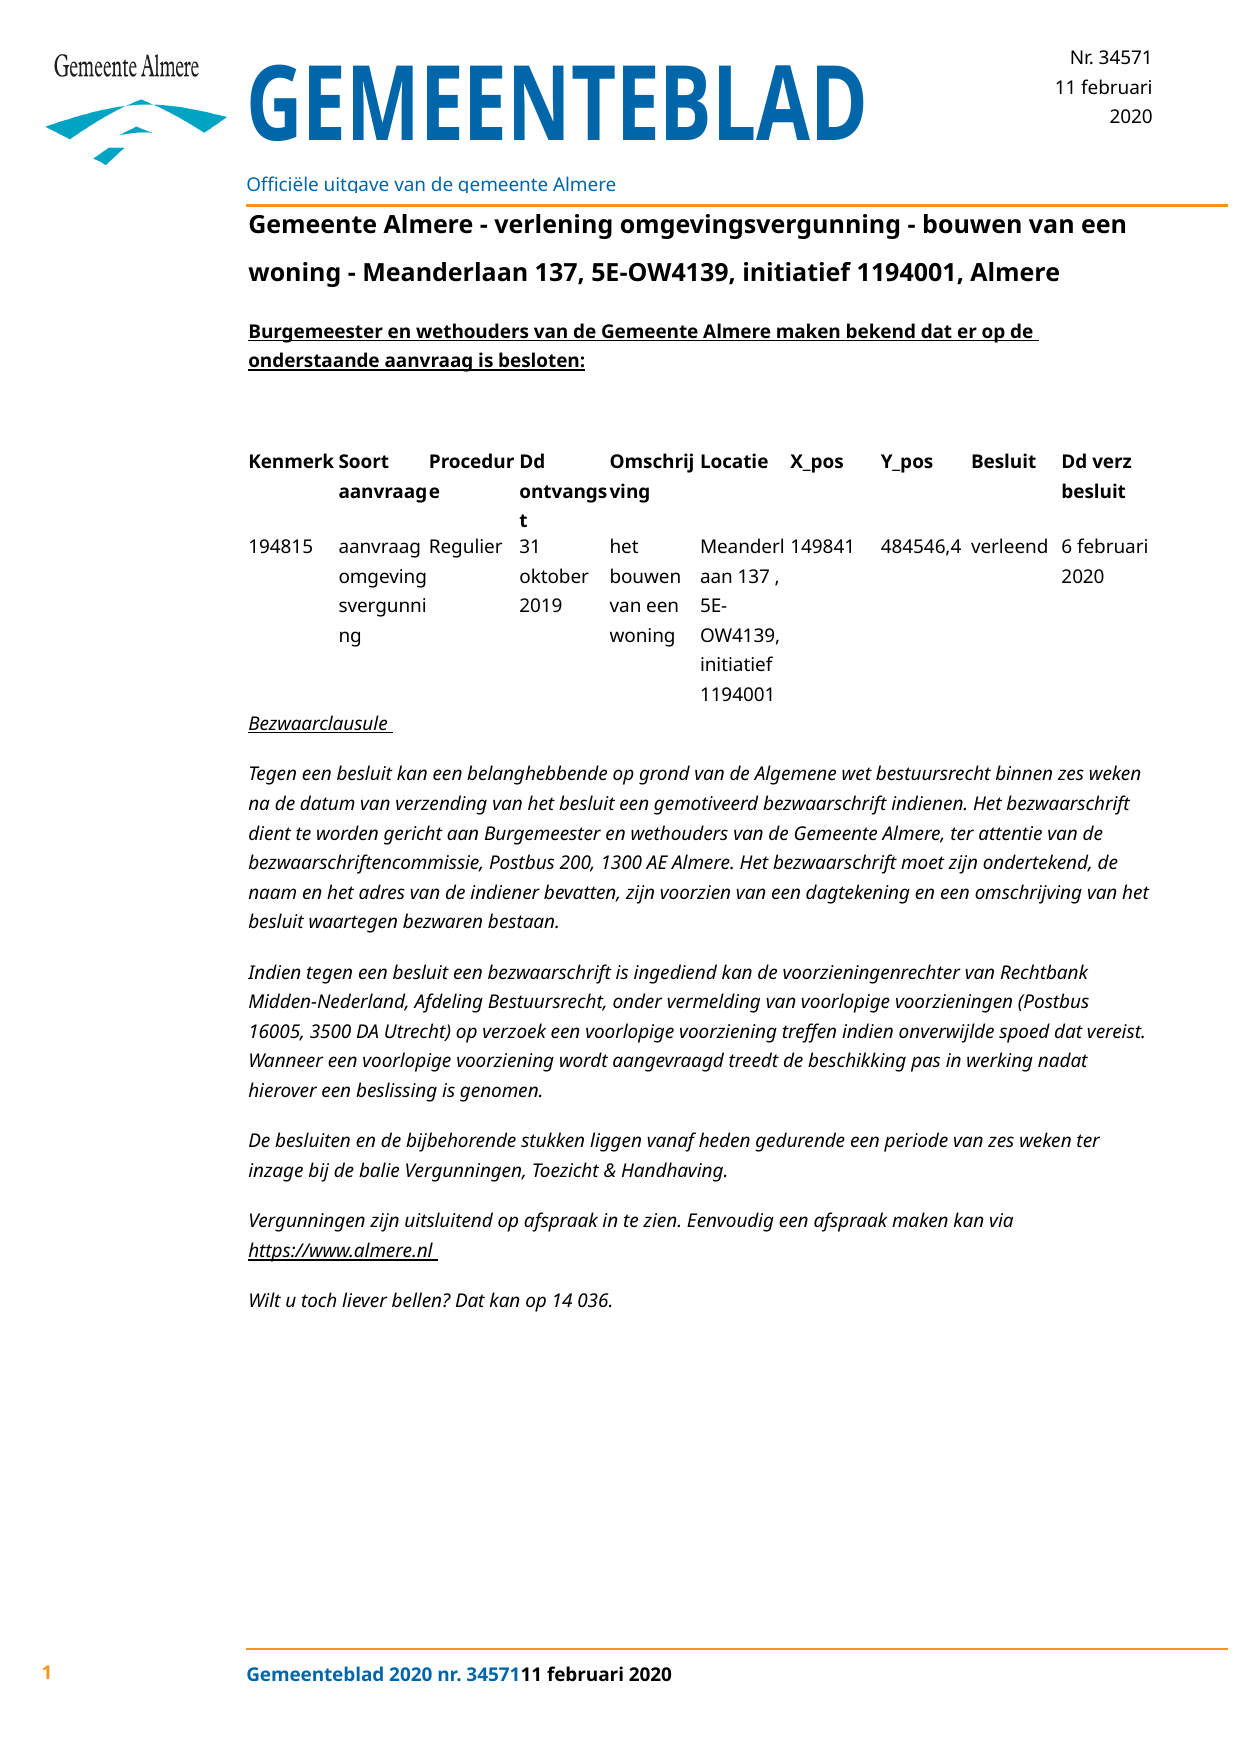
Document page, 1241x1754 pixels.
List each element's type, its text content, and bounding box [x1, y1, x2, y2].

table_header Soort aanvraag [338, 449, 429, 533]
table_header Dd ontvangst [519, 449, 609, 533]
text Wilt u toch liever bellen? Dat kan op 14 036. [248, 1288, 1152, 1313]
table_header Procedure [429, 449, 519, 533]
table_cell 6 februari 2020 [1061, 533, 1152, 707]
picture [41, 47, 231, 172]
table_cell verleend [971, 533, 1061, 707]
table_header Kenmerk [248, 449, 338, 533]
table_header Dd verz besluit [1061, 449, 1152, 533]
table_header Omschrijving [609, 449, 700, 533]
table_cell Regulier [429, 533, 519, 707]
table_cell 149841 [790, 533, 881, 707]
text Bezwaarclausule [248, 710, 1152, 736]
table_header Y_pos [881, 449, 971, 533]
table_cell Meanderlaan 137 , 5E-OW4139, initiatief 1194001 [700, 533, 790, 707]
text Indien tegen een besluit een bezwaarschrift is ingediend kan de voorzieningenrechter van Rechtbank Midden-Nederland, Afdeling Bestuursrecht, onder vermelding van voorlopige voorzieningen (Postbus 16005, 3500 DA Utrecht) op verzoek een voorlopige voorziening treffen indien onverwijlde spoed dat vereist. Wanneer een voorlopige voorziening wordt aangevraagd treedt de beschikking pas in werking nadat hierover een beslissing is genomen. [248, 959, 1152, 1103]
table_header X_pos [790, 449, 881, 533]
table_header Besluit [971, 449, 1061, 533]
table_cell 484546,4 [881, 533, 971, 707]
text Burgemeester en wethouders van de Gemeente Almere maken bekend dat er op de onderstaande aanvraag is besloten: [248, 318, 1152, 373]
table_cell 31 oktober 2019 [519, 533, 609, 707]
text Gemeente Almere - verlening omgevingsvergunning - bouwen van een woning - Meanderlaan 137, 5E-OW4139, initiatief 1194001, Almere [248, 207, 1152, 288]
text Tegen een besluit kan een belanghebbende op grond van de Algemene wet bestuursrecht binnen zes weken na de datum van verzending van het besluit een gemotiveerd bezwaarschrift indienen. Het bezwaarschrift dient te worden gericht aan Burgemeester en wethouders van de Gemeente Almere, ter attentie van de bezwaarschriftencommissie, Postbus 200, 1300 AE Almere. Het bezwaarschrift moet zijn ondertekend, de naam en het adres van de indiener bevatten, zijn voorzien van een dagtekening en een omschrijving van het besluit waartegen bezwaren bestaan. [248, 761, 1152, 934]
table_cell 194815 [248, 533, 338, 707]
table_cell het bouwen van een woning [609, 533, 700, 707]
text Vergunningen zijn uitsluitend op afspraak in te zien. Eenvoudig een afspraak maken kan via https://www.almere.nl [248, 1208, 1152, 1263]
table_cell aanvraag omgevingsvergunning [338, 533, 429, 707]
table_header Locatie [700, 449, 790, 533]
text De besluiten en de bijbehorende stukken liggen vanaf heden gedurende een periode van zes weken ter inzage bij de balie Vergunningen, Toezicht & Handhaving. [248, 1128, 1152, 1183]
